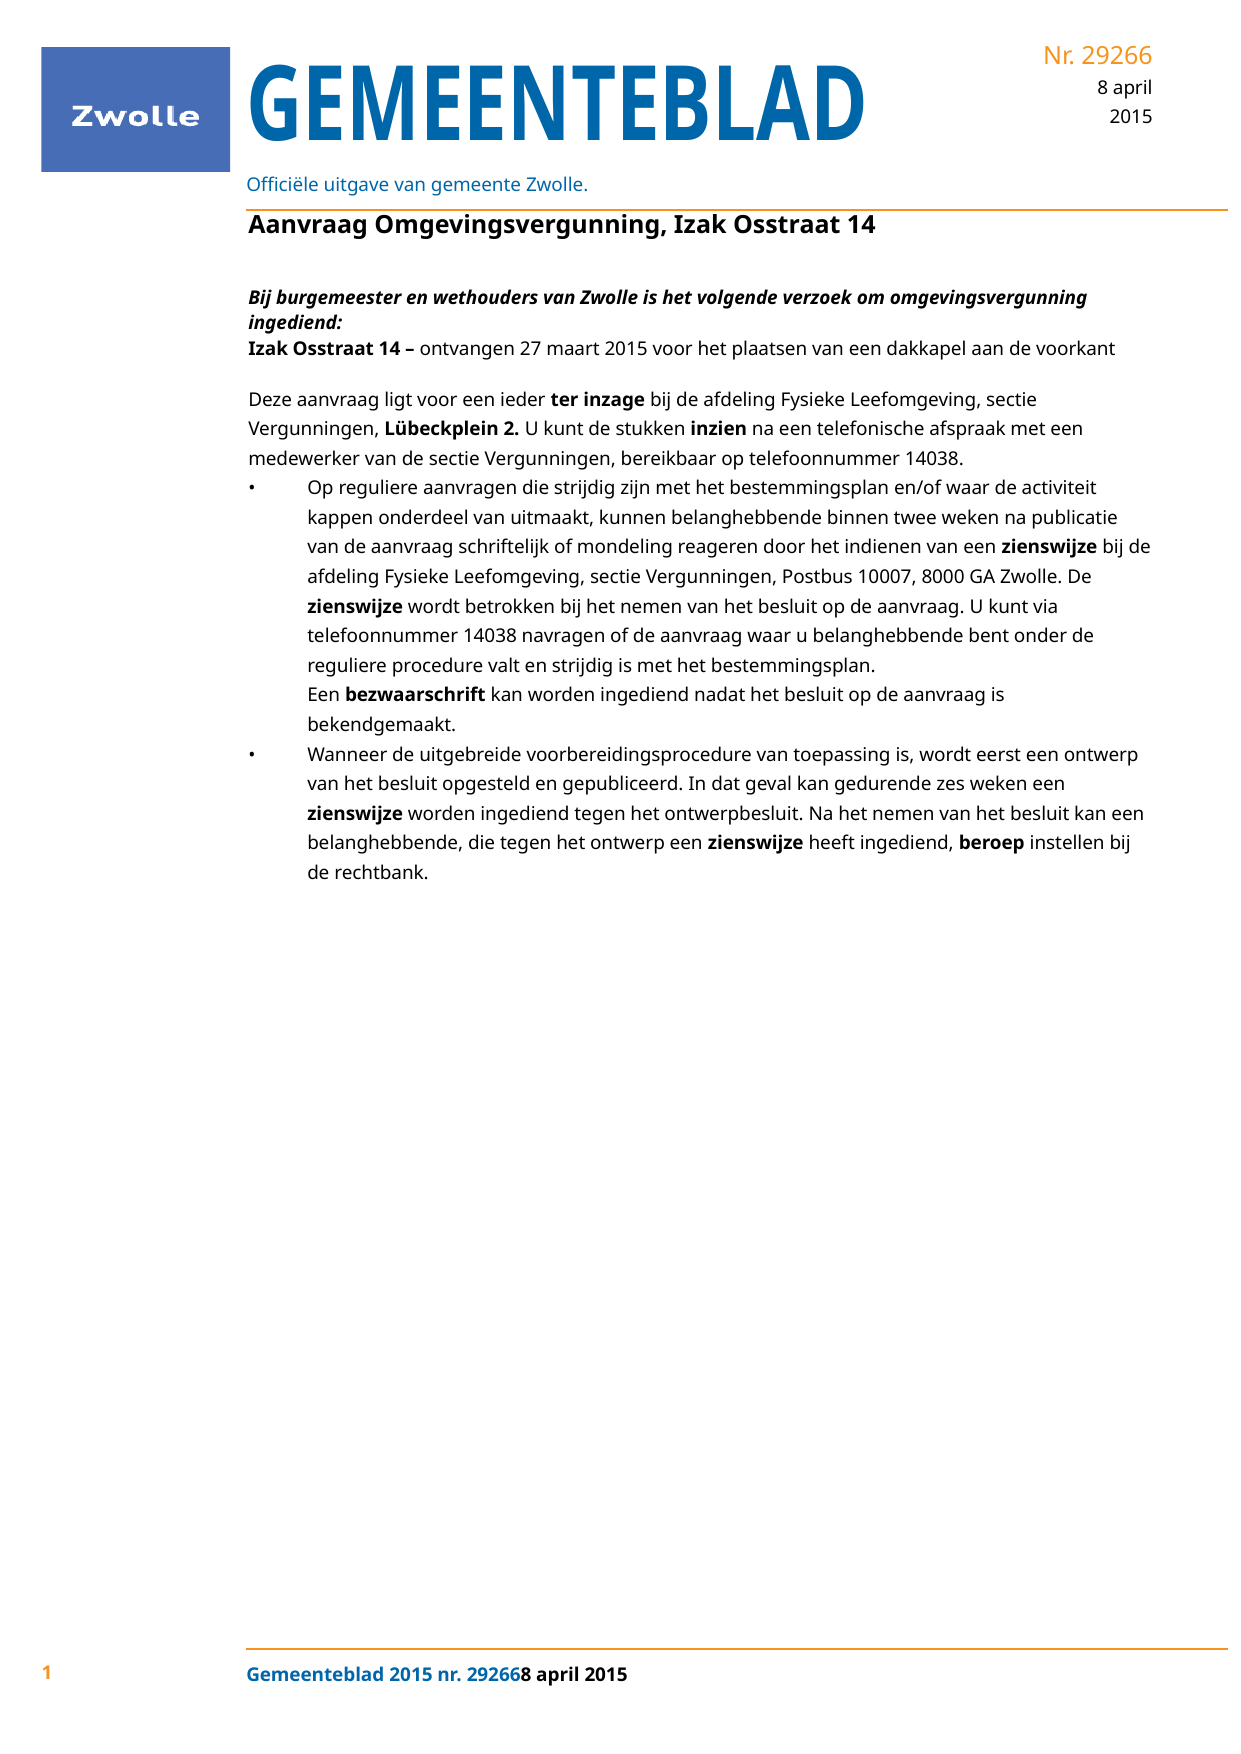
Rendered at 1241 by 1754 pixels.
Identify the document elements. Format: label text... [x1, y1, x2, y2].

text Deze aanvraag ligt voor een ieder ter inzage bij de afdeling Fysieke Leefomgeving, sectie Vergunningen, Lübeckplein 2. U kunt de stukken inzien na een telefonische afspraak met een medewerker van de sectie Vergunningen, bereikbaar op telefoonnummer 14038. [248, 386, 1152, 471]
list Een bezwaarschrift kan worden ingediend nadat het besluit op de aanvraag is bekendgemaakt. [248, 682, 1152, 737]
list Wanneer de uitgebreide voorbereidingsprocedure van toepassing is, wordt eerst een ontwerp van het besluit opgesteld en gepubliceerd. In dat geval kan gedurende zes weken een zienswijze worden ingediend tegen het ontwerpbesluit. Na het nemen van het besluit kan een belanghebbende, die tegen het ontwerp een zienswijze heeft ingediend, beroep instellen bij de rechtbank. [248, 741, 1152, 885]
text Aanvraag Omgevingsvergunning, Izak Osstraat 14 [248, 211, 1152, 241]
text Izak Osstraat 14 – ontvangen 27 maart 2015 voor het plaatsen van een dakkapel aan de voorkant [248, 335, 1152, 361]
text Bij burgemeester en wethouders van Zwolle is het volgende verzoek om omgevingsvergunning ingediend: [248, 284, 1152, 335]
picture [41, 47, 231, 172]
list Op reguliere aanvragen die strijdig zijn met het bestemmingsplan en/of waar de activiteit kappen onderdeel van uitmaakt, kunnen belanghebbende binnen twee weken na publicatie van de aanvraag schriftelijk of mondeling reageren door het indienen van een zienswijze bij de afdeling Fysieke Leefomgeving, sectie Vergunningen, Postbus 10007, 8000 GA Zwolle. De zienswijze wordt betrokken bij het nemen van het besluit op de aanvraag. U kunt via telefoonnummer 14038 navragen of de aanvraag waar u belanghebbende bent onder de reguliere procedure valt en strijdig is met het bestemmingsplan. [248, 474, 1152, 678]
